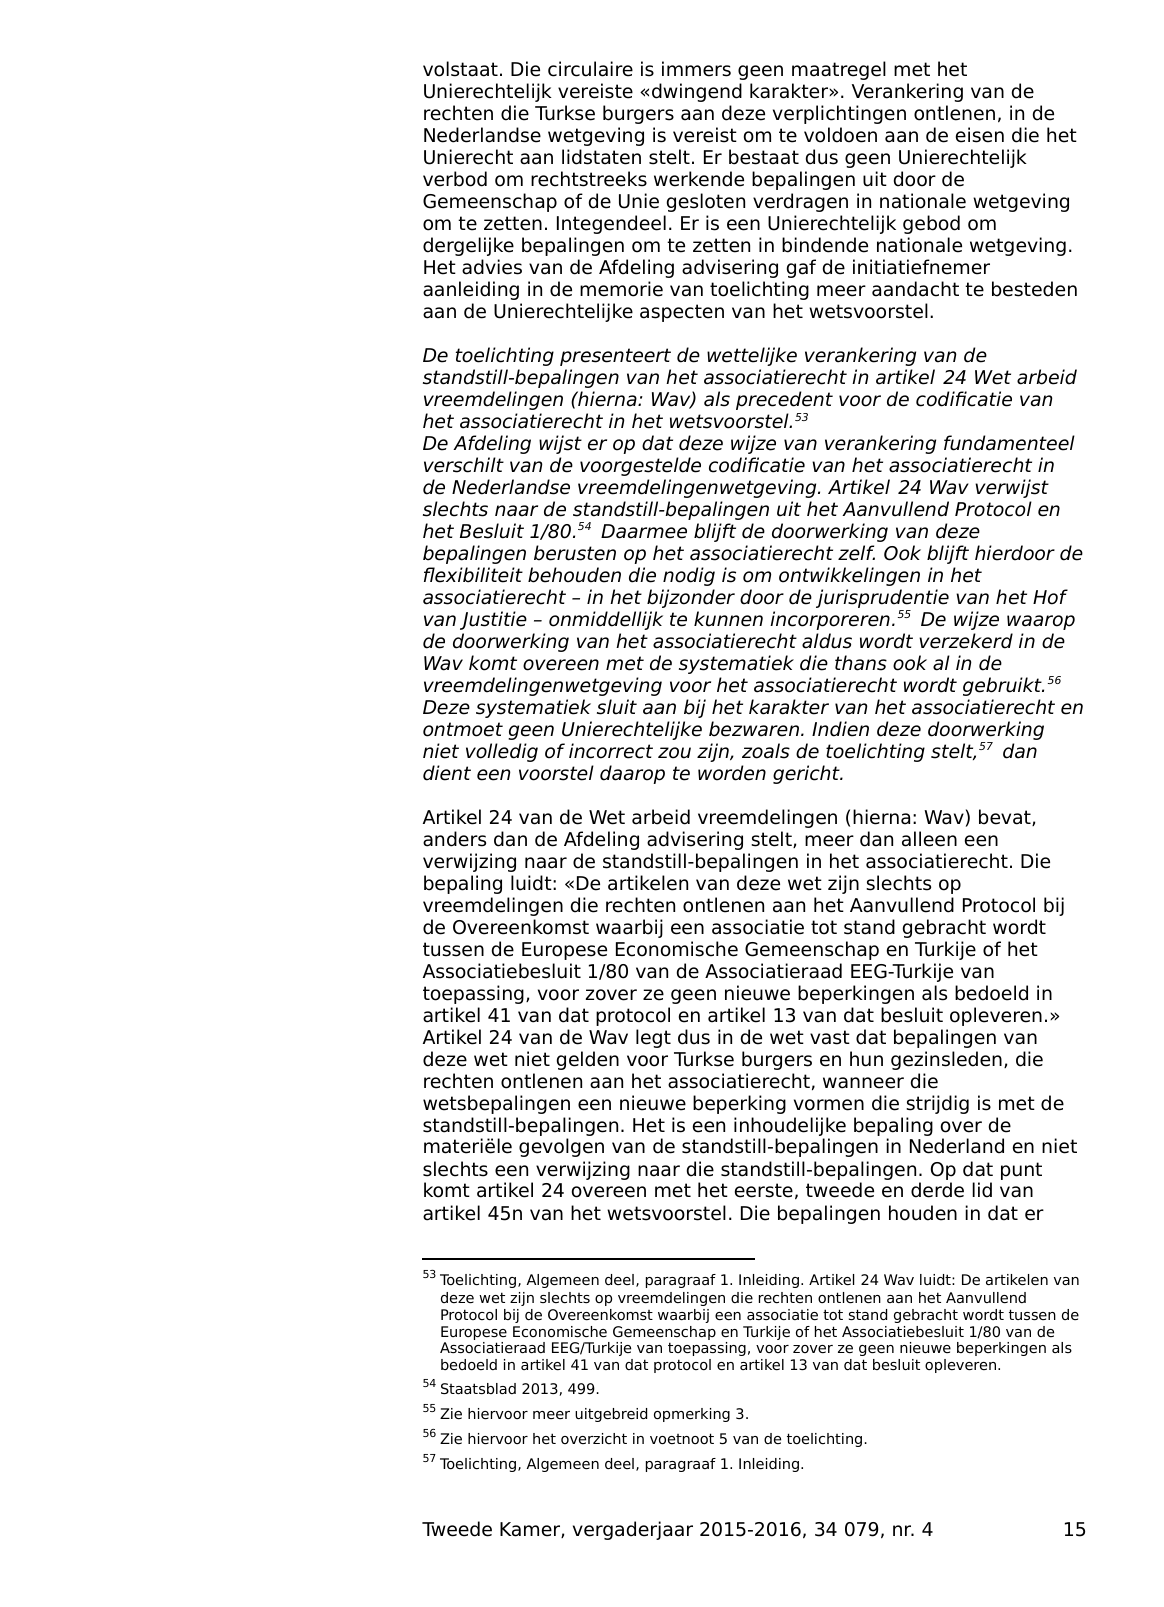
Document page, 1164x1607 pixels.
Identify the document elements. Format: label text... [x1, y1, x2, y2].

text Toelichting, Algemeen deel, paragraaf 1. Inleiding. [422, 1452, 1087, 1474]
text Zie hiervoor het overzicht in voetnoot 5 van de toelichting. [422, 1427, 1087, 1449]
text De toelichting presenteert de wettelijke verankering van de standstill-bepalingen van het associatierecht in artikel 24 Wet arbeid vreemdelingen (hierna: Wav) als precedent voor de codificatie van het associatierecht in het wetsvoorstel. [422, 345, 1087, 433]
text volstaat. Die circulaire is immers geen maatregel met het Unierechtelijk vereiste «dwingend karakter». Verankering van de rechten die Turkse burgers aan deze verplichtingen ontlenen, in de Nederlandse wetgeving is vereist om te voldoen aan de eisen die het Unierecht aan lidstaten stelt. Er bestaat dus geen Unierechtelijk verbod om rechtstreeks werkende bepalingen uit door de Gemeenschap of de Unie gesloten verdragen in nationale wetgeving om te zetten. Integendeel. Er is een Unierechtelijk gebod om dergelijke bepalingen om te zetten in bindende nationale wetgeving. [422, 59, 1087, 257]
text De Afdeling wijst er op dat deze wijze van verankering fundamenteel verschilt van de voorgestelde codificatie van het associatierecht in de Nederlandse vreemdelingenwetgeving. Artikel 24 Wav verwijst slechts naar de standstill-bepalingen uit het Aanvullend Protocol en het Besluit 1/80. Daarmee blijft de doorwerking van deze bepalingen berusten op het associatierecht zelf. Ook blijft hierdoor de flexibiliteit behouden die nodig is om ontwikkelingen in het associatierecht – in het bijzonder door de jurisprudentie van het Hof van Justitie – onmiddellijk te kunnen incorporeren. De wijze waarop de doorwerking van het associatierecht aldus wordt verzekerd in de Wav komt overeen met de systematiek die thans ook al in de vreemdelingenwetgeving voor het associatierecht wordt gebruikt. Deze systematiek sluit aan bij het karakter van het associatierecht en ontmoet geen Unierechtelijke bezwaren. Indien deze doorwerking niet volledig of incorrect zou zijn, zoals de toelichting stelt, dan dient een voorstel daarop te worden gericht. [422, 433, 1087, 784]
text Staatsblad 2013, 499. [422, 1377, 1087, 1399]
text Artikel 24 van de Wav legt dus in de wet vast dat bepalingen van deze wet niet gelden voor Turkse burgers en hun gezinsleden, die rechten ontlenen aan het associatierecht, wanneer die wetsbepalingen een nieuwe beperking vormen die strijdig is met de standstill-bepalingen. Het is een inhoudelijke bepaling over de materiële gevolgen van de standstill-bepalingen in Nederland en niet slechts een verwijzing naar die standstill-bepalingen. Op dat punt komt artikel 24 overeen met het eerste, tweede en derde lid van artikel 45n van het wetsvoorstel. Die bepalingen houden in dat er [422, 1027, 1087, 1224]
text Zie hiervoor meer uitgebreid opmerking 3. [422, 1402, 1087, 1424]
text Toelichting, Algemeen deel, paragraaf 1. Inleiding. Artikel 24 Wav luidt: De artikelen van deze wet zijn slechts op vreemdelingen die rechten ontlenen aan het Aanvullend Protocol bij de Overeenkomst waarbij een associatie tot stand gebracht wordt tussen de Europese Economische Gemeenschap en Turkije of het Associatiebesluit 1/80 van de Associatieraad EEG/Turkije van toepassing, voor zover ze geen nieuwe beperkingen als bedoeld in artikel 41 van dat protocol en artikel 13 van dat besluit opleveren. [422, 1268, 1087, 1374]
text Het advies van de Afdeling advisering gaf de initiatiefnemer aanleiding in de memorie van toelichting meer aandacht te besteden aan de Unierechtelijke aspecten van het wetsvoorstel. [422, 257, 1087, 323]
text Artikel 24 van de Wet arbeid vreemdelingen (hierna: Wav) bevat, anders dan de Afdeling advisering stelt, meer dan alleen een verwijzing naar de standstill-bepalingen in het associatierecht. Die bepaling luidt: «De artikelen van deze wet zijn slechts op vreemdelingen die rechten ontlenen aan het Aanvullend Protocol bij de Overeenkomst waarbij een associatie tot stand gebracht wordt tussen de Europese Economische Gemeenschap en Turkije of het Associatiebesluit 1/80 van de Associatieraad EEG-Turkije van toepassing, voor zover ze geen nieuwe beperkingen als bedoeld in artikel 41 van dat protocol en artikel 13 van dat besluit opleveren.» [422, 807, 1087, 1027]
